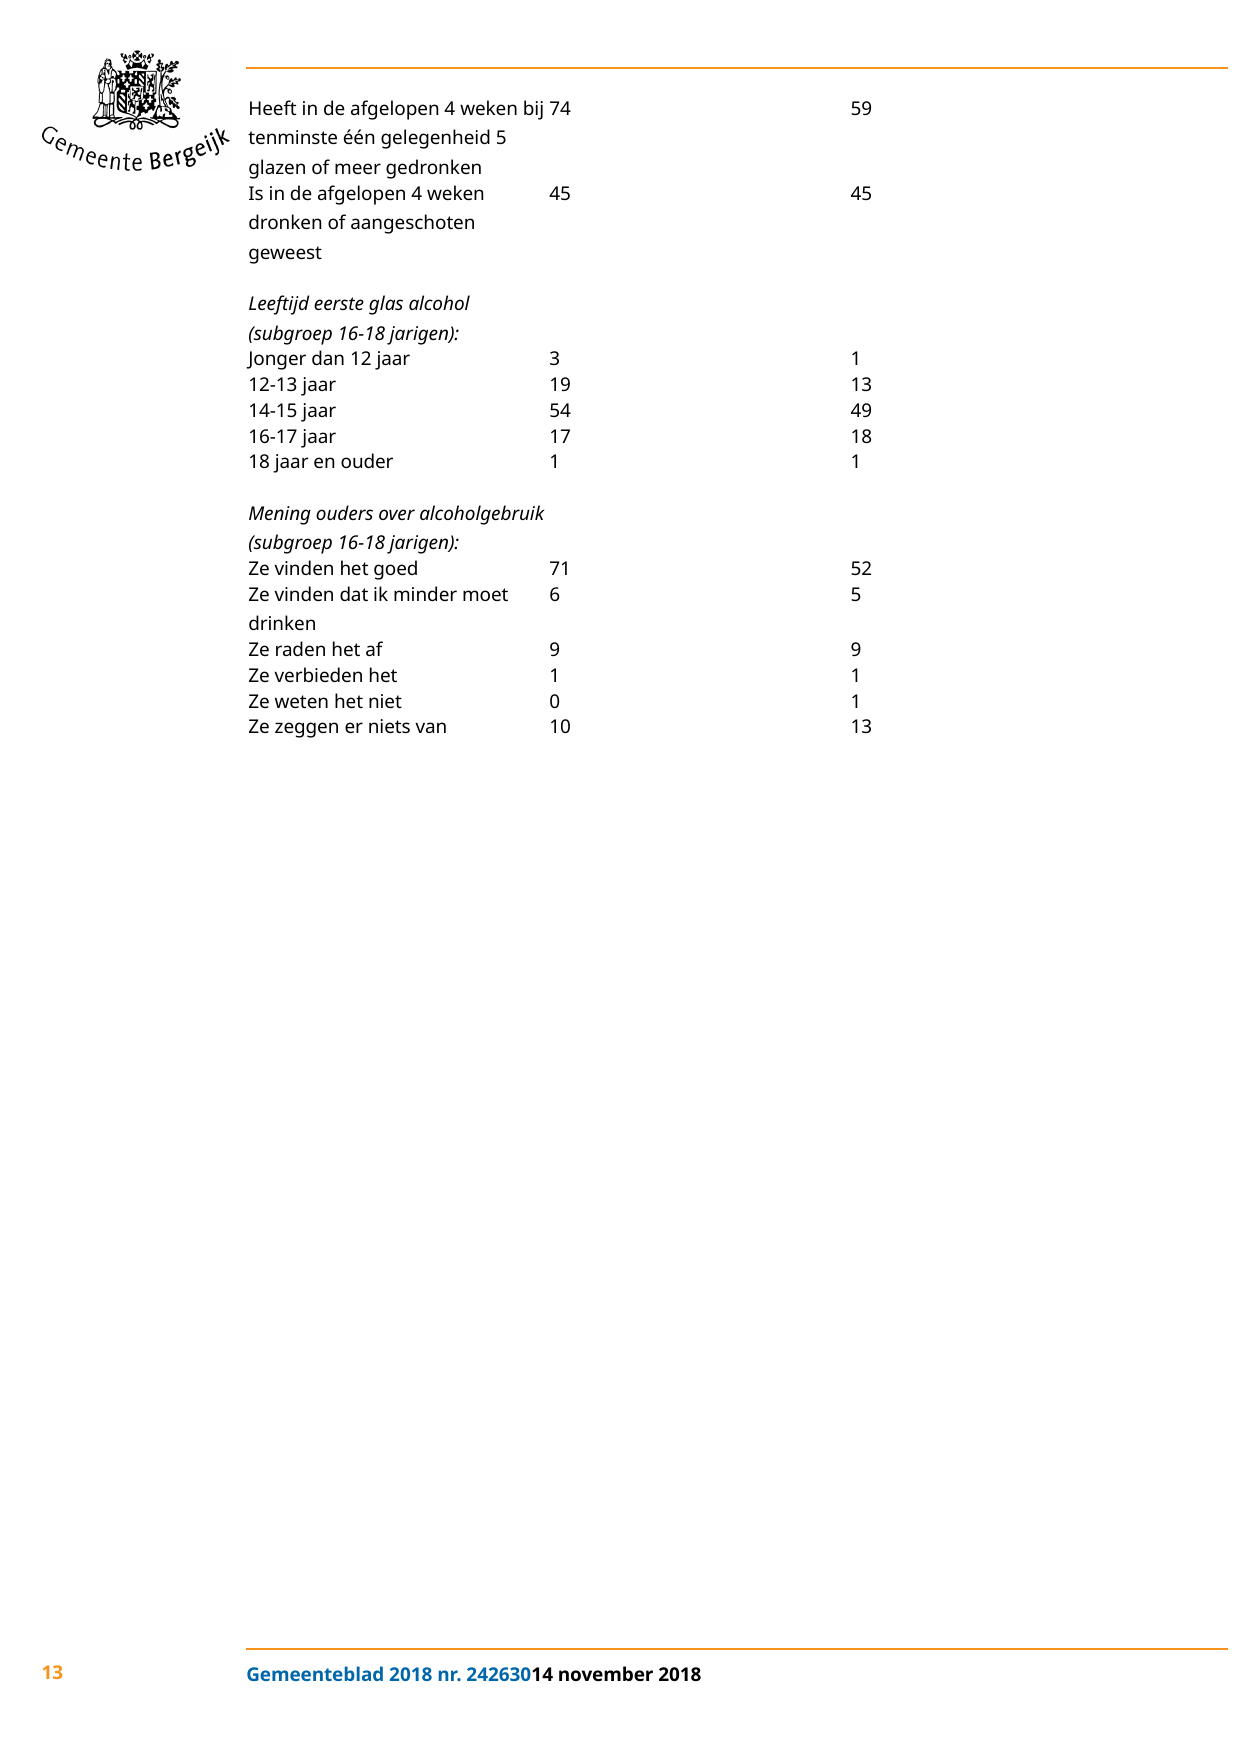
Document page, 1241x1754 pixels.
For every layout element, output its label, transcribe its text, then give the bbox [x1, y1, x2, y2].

table_cell 59 [850, 95, 1152, 180]
table_cell 1 [549, 662, 850, 688]
table_cell 13 [850, 371, 1152, 397]
table_cell 74 [549, 95, 850, 180]
table_cell Jonger dan 12 jaar [248, 346, 549, 371]
table_cell 1 [850, 662, 1152, 688]
table_cell [850, 265, 1152, 290]
table_cell [850, 474, 1152, 500]
table_cell 45 [549, 180, 850, 264]
table_cell 12-13 jaar [248, 371, 549, 397]
table_cell 16-17 jaar [248, 423, 549, 448]
table_cell Ze verbieden het [248, 662, 549, 688]
table_cell [549, 265, 850, 290]
table_cell 45 [850, 180, 1152, 264]
table_cell 52 [850, 555, 1152, 581]
table_cell 54 [549, 397, 850, 423]
table_cell 5 [850, 581, 1152, 636]
table_cell Ze raden het af [248, 636, 549, 662]
table_cell 17 [549, 423, 850, 448]
table_cell 13 [850, 714, 1152, 739]
picture [41, 47, 231, 172]
table_cell 1 [549, 449, 850, 474]
table_cell 1 [850, 688, 1152, 713]
table_cell Is in de afgelopen 4 weken dronken of aangeschoten geweest [248, 180, 549, 264]
table_cell Ze vinden dat ik minder moet drinken [248, 581, 549, 636]
table_cell 9 [850, 636, 1152, 662]
table_cell Ze weten het niet [248, 688, 549, 713]
table_cell [248, 265, 549, 290]
table_cell 6 [549, 581, 850, 636]
table_cell 18 jaar en ouder [248, 449, 549, 474]
table_cell 3 [549, 346, 850, 371]
table_cell Mening ouders over alcoholgebruik (subgroep 16-18 jarigen): [248, 500, 549, 555]
table_cell 1 [850, 449, 1152, 474]
table_cell 49 [850, 397, 1152, 423]
table_cell [248, 474, 549, 500]
table_cell [850, 290, 1152, 346]
table_cell [549, 474, 850, 500]
table_cell [549, 500, 850, 555]
table_cell Leeftijd eerste glas alcohol (subgroep 16-18 jarigen): [248, 290, 549, 346]
table_cell 14-15 jaar [248, 397, 549, 423]
table_cell Ze zeggen er niets van [248, 714, 549, 739]
table_cell Heeft in de afgelopen 4 weken bij tenminste één gelegenheid 5 glazen of meer gedronken [248, 95, 549, 180]
table_cell 19 [549, 371, 850, 397]
table_cell 71 [549, 555, 850, 581]
table_cell 9 [549, 636, 850, 662]
table_cell 0 [549, 688, 850, 713]
table_cell Ze vinden het goed [248, 555, 549, 581]
table_cell [549, 290, 850, 346]
table_cell 10 [549, 714, 850, 739]
table_cell 18 [850, 423, 1152, 448]
table_cell [850, 500, 1152, 555]
table_cell 1 [850, 346, 1152, 371]
